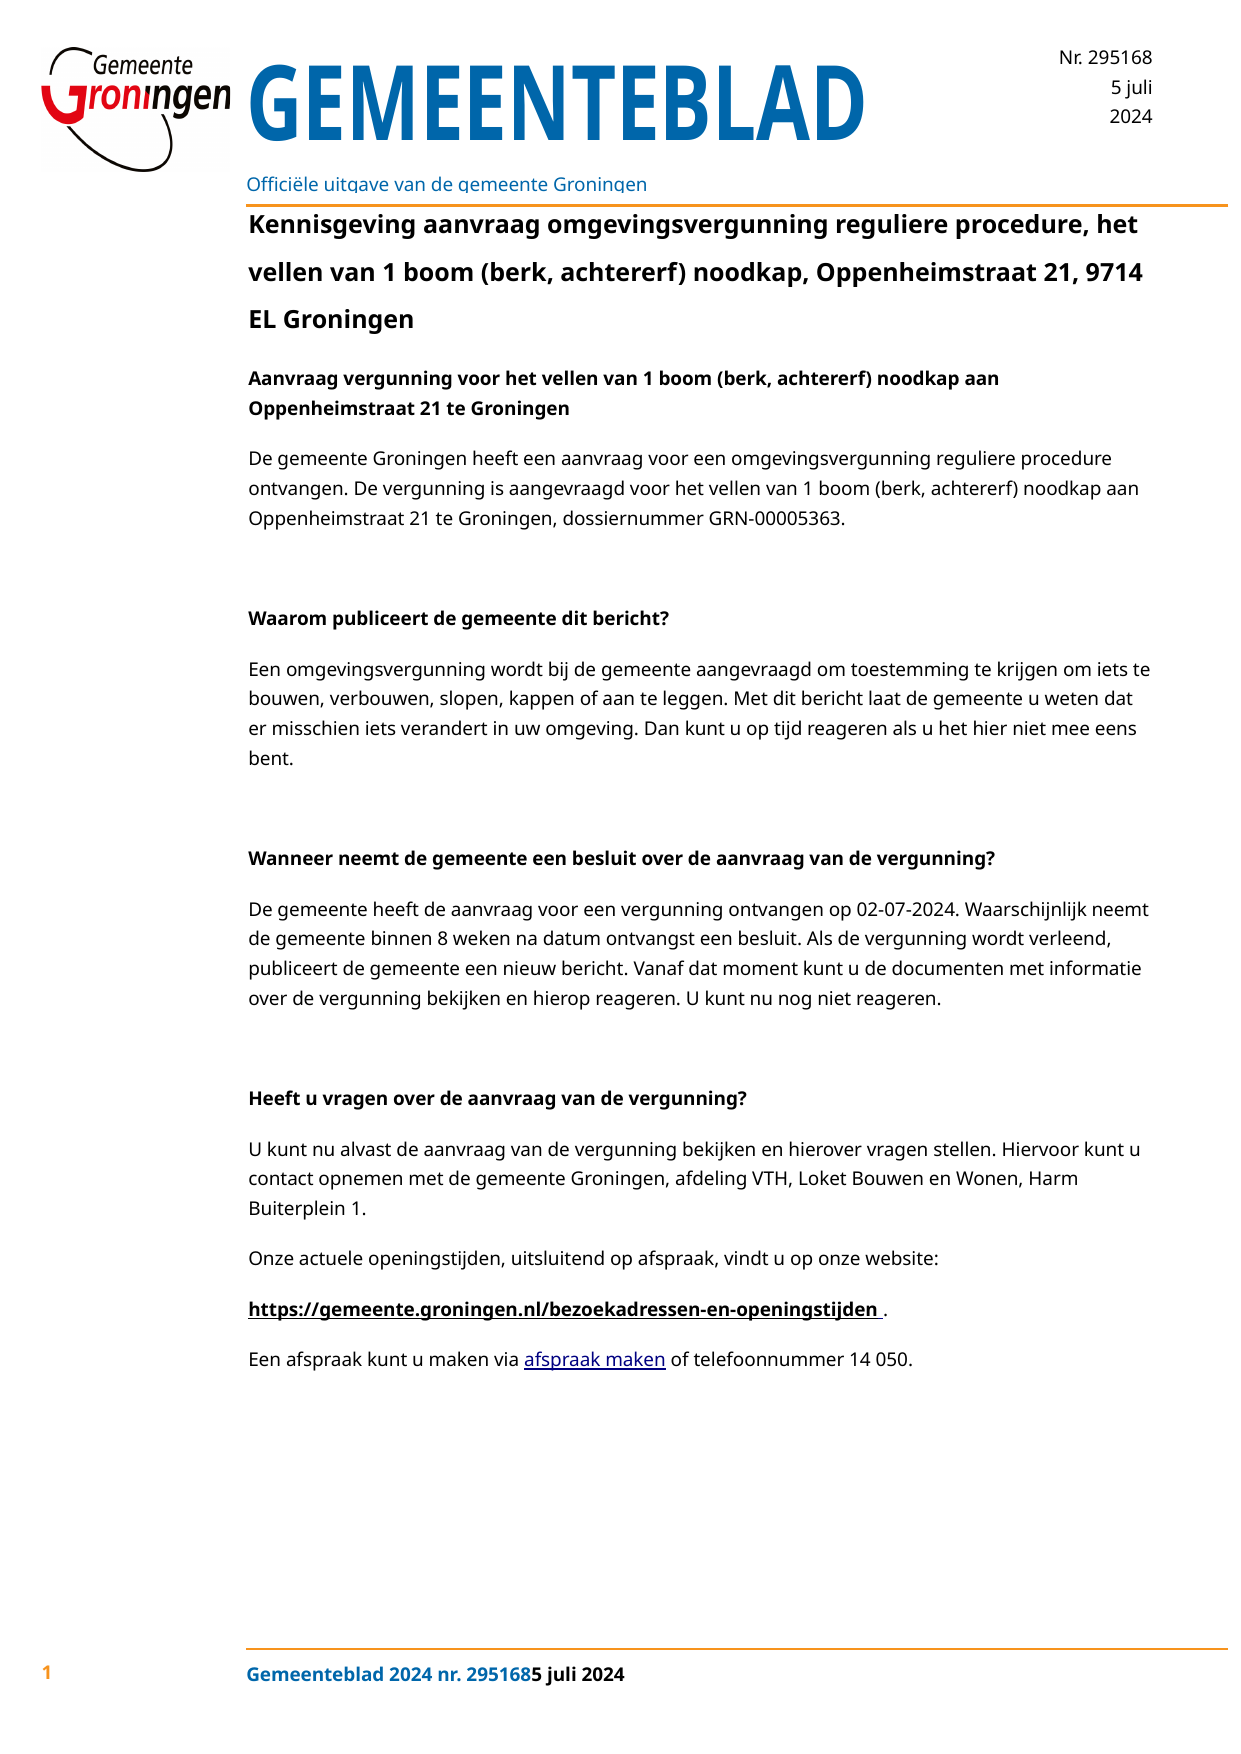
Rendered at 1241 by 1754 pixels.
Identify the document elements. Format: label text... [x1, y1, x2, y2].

text Kennisgeving aanvraag omgevingsvergunning reguliere procedure, het vellen van 1 boom (berk, achtererf) noodkap, Oppenheimstraat 21, 9714 EL Groningen [248, 207, 1152, 336]
text Aanvraag vergunning voor het vellen van 1 boom (berk, achtererf) noodkap aan Oppenheimstraat 21 te Groningen [248, 366, 1152, 421]
text Onze actuele openingstijden, uitsluitend op afspraak, vindt u op onze website: [248, 1246, 1152, 1271]
text De gemeente heeft de aanvraag voor een vergunning ontvangen op 02-07-2024. Waarschijnlijk neemt de gemeente binnen 8 weken na datum ontvangst een besluit. Als de vergunning wordt verleend, publiceert de gemeente een nieuw bericht. Vanaf dat moment kunt u de documenten met informatie over de vergunning bekijken en hierop reageren. U kunt nu nog niet reageren. [248, 896, 1152, 1010]
text U kunt nu alvast de aanvraag van de vergunning bekijken en hierover vragen stellen. Hiervoor kunt u contact opnemen met de gemeente Groningen, afdeling VTH, Loket Bouwen en Wonen, Harm Buiterplein 1. [248, 1136, 1152, 1221]
text https://gemeente.groningen.nl/bezoekadressen-en-openingstijden . [248, 1296, 1152, 1322]
text Heeft u vragen over de aanvraag van de vergunning? [248, 1086, 1152, 1111]
text De gemeente Groningen heeft een aanvraag voor een omgevingsvergunning reguliere procedure ontvangen. De vergunning is aangevraagd voor het vellen van 1 boom (berk, achtererf) noodkap aan Oppenheimstraat 21 te Groningen, dossiernummer GRN-00005363. [248, 446, 1152, 530]
text Een afspraak kunt u maken via afspraak maken of telefoonnummer 14 050. [248, 1346, 1152, 1372]
text Waarom publiceert de gemeente dit bericht? [248, 606, 1152, 631]
text Wanneer neemt de gemeente een besluit over de aanvraag van de vergunning? [248, 846, 1152, 871]
text Een omgevingsvergunning wordt bij de gemeente aangevraagd om toestemming te krijgen om iets te bouwen, verbouwen, slopen, kappen of aan te leggen. Met dit bericht laat de gemeente u weten dat er misschien iets verandert in uw omgeving. Dan kunt u op tijd reageren als u het hier niet mee eens bent. [248, 656, 1152, 770]
picture [41, 47, 231, 172]
